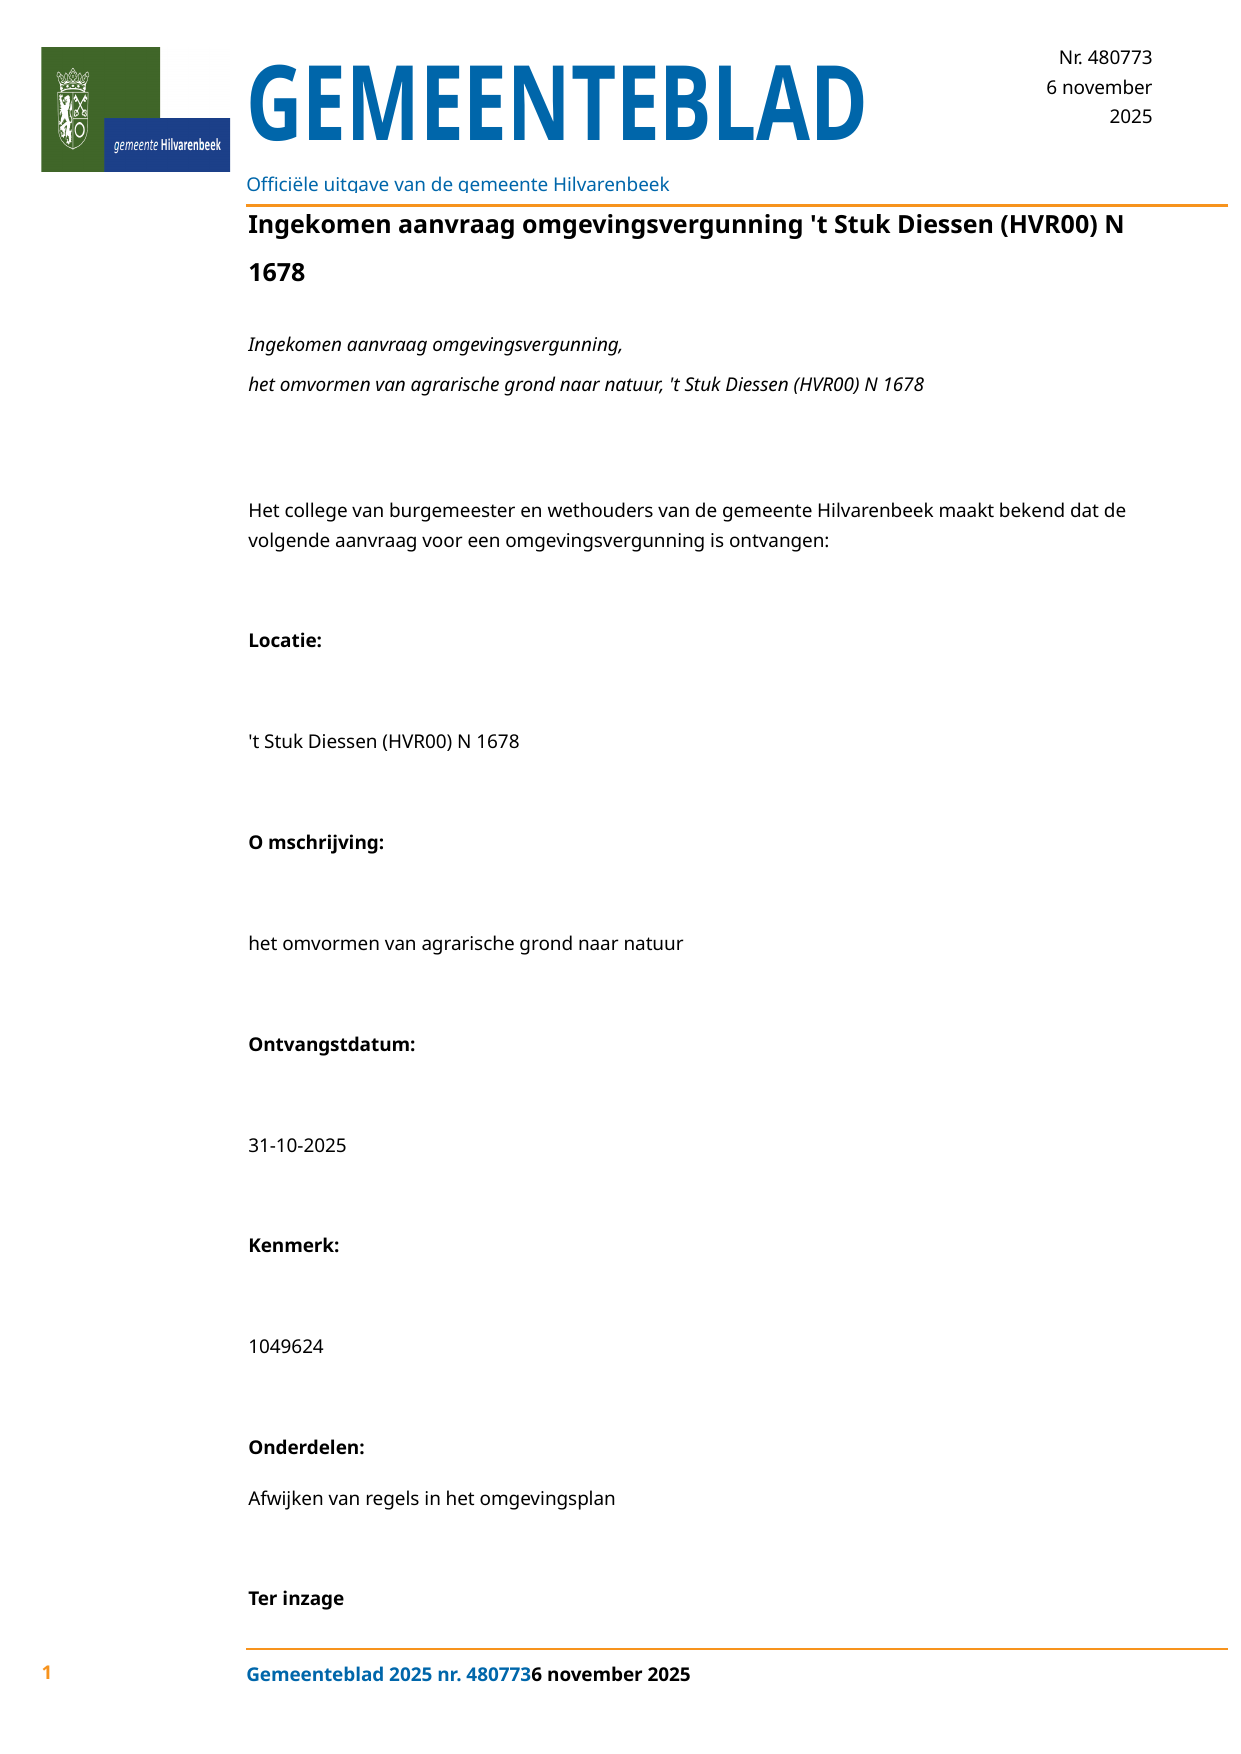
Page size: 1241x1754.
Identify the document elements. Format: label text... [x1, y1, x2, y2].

text 31-10-2025 [248, 1132, 1152, 1158]
text Locatie: [248, 628, 1152, 653]
text Ter inzage [248, 1586, 1152, 1611]
text Ontvangstdatum: [248, 1031, 1152, 1057]
text O mschrijving: [248, 829, 1152, 855]
text Ingekomen aanvraag omgevingsvergunning, [248, 331, 1152, 357]
text 't Stuk Diessen (HVR00) N 1678 [248, 728, 1152, 754]
text Onderdelen: [248, 1434, 1152, 1460]
text 1049624 [248, 1333, 1152, 1359]
text het omvormen van agrarische grond naar natuur, 't Stuk Diessen (HVR00) N 1678 [248, 371, 1152, 396]
text Ingekomen aanvraag omgevingsvergunning 't Stuk Diessen (HVR00) N 1678 [248, 207, 1152, 288]
text Kenmerk: [248, 1233, 1152, 1258]
text Afwijken van regels in het omgevingsplan [248, 1485, 1152, 1511]
picture [41, 47, 231, 172]
text het omvormen van agrarische grond naar natuur [248, 930, 1152, 956]
text Het college van burgemeester en wethouders van de gemeente Hilvarenbeek maakt bekend dat de volgende aanvraag voor een omgevingsvergunning is ontvangen: [248, 497, 1152, 553]
